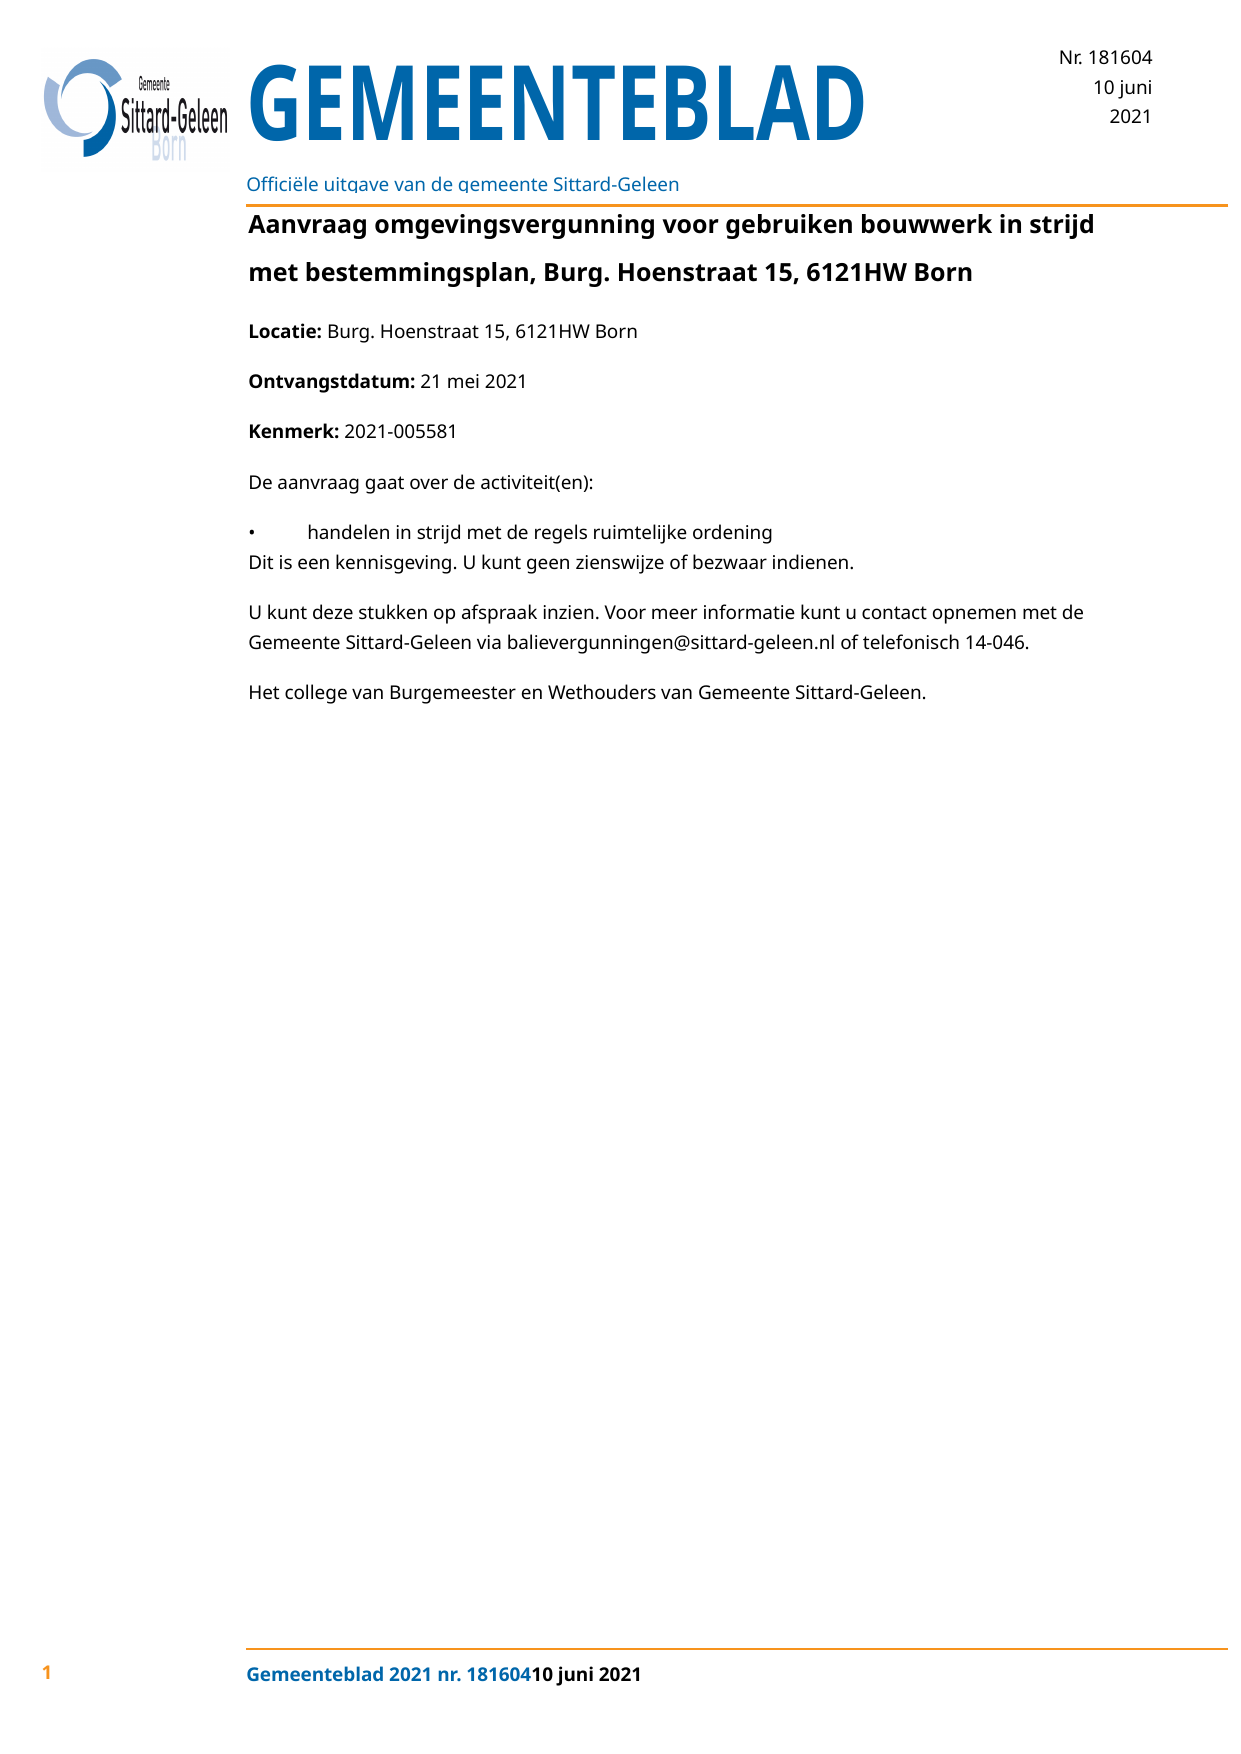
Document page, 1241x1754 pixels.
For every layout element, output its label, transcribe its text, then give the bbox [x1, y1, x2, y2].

text Ontvangstdatum: 21 mei 2021 [248, 368, 1152, 394]
text Het college van Burgemeester en Wethouders van Gemeente Sittard-Geleen. [248, 679, 1152, 705]
text Dit is een kennisgeving. U kunt geen zienswijze of bezwaar indienen. [248, 549, 1152, 575]
text De aanvraag gaat over de activiteit(en): [248, 469, 1152, 495]
text Aanvraag omgevingsvergunning voor gebruiken bouwwerk in strijd met bestemmingsplan, Burg. Hoenstraat 15, 6121HW Born [248, 207, 1152, 288]
list handelen in strijd met de regels ruimtelijke ordening [248, 519, 1152, 545]
text Kenmerk: 2021-005581 [248, 419, 1152, 444]
text U kunt deze stukken op afspraak inzien. Voor meer informatie kunt u contact opnemen met de Gemeente Sittard-Geleen via balievergunningen@sittard-geleen.nl of telefonisch 14-046. [248, 599, 1152, 655]
picture [41, 47, 231, 172]
text Locatie: Burg. Hoenstraat 15, 6121HW Born [248, 318, 1152, 344]
